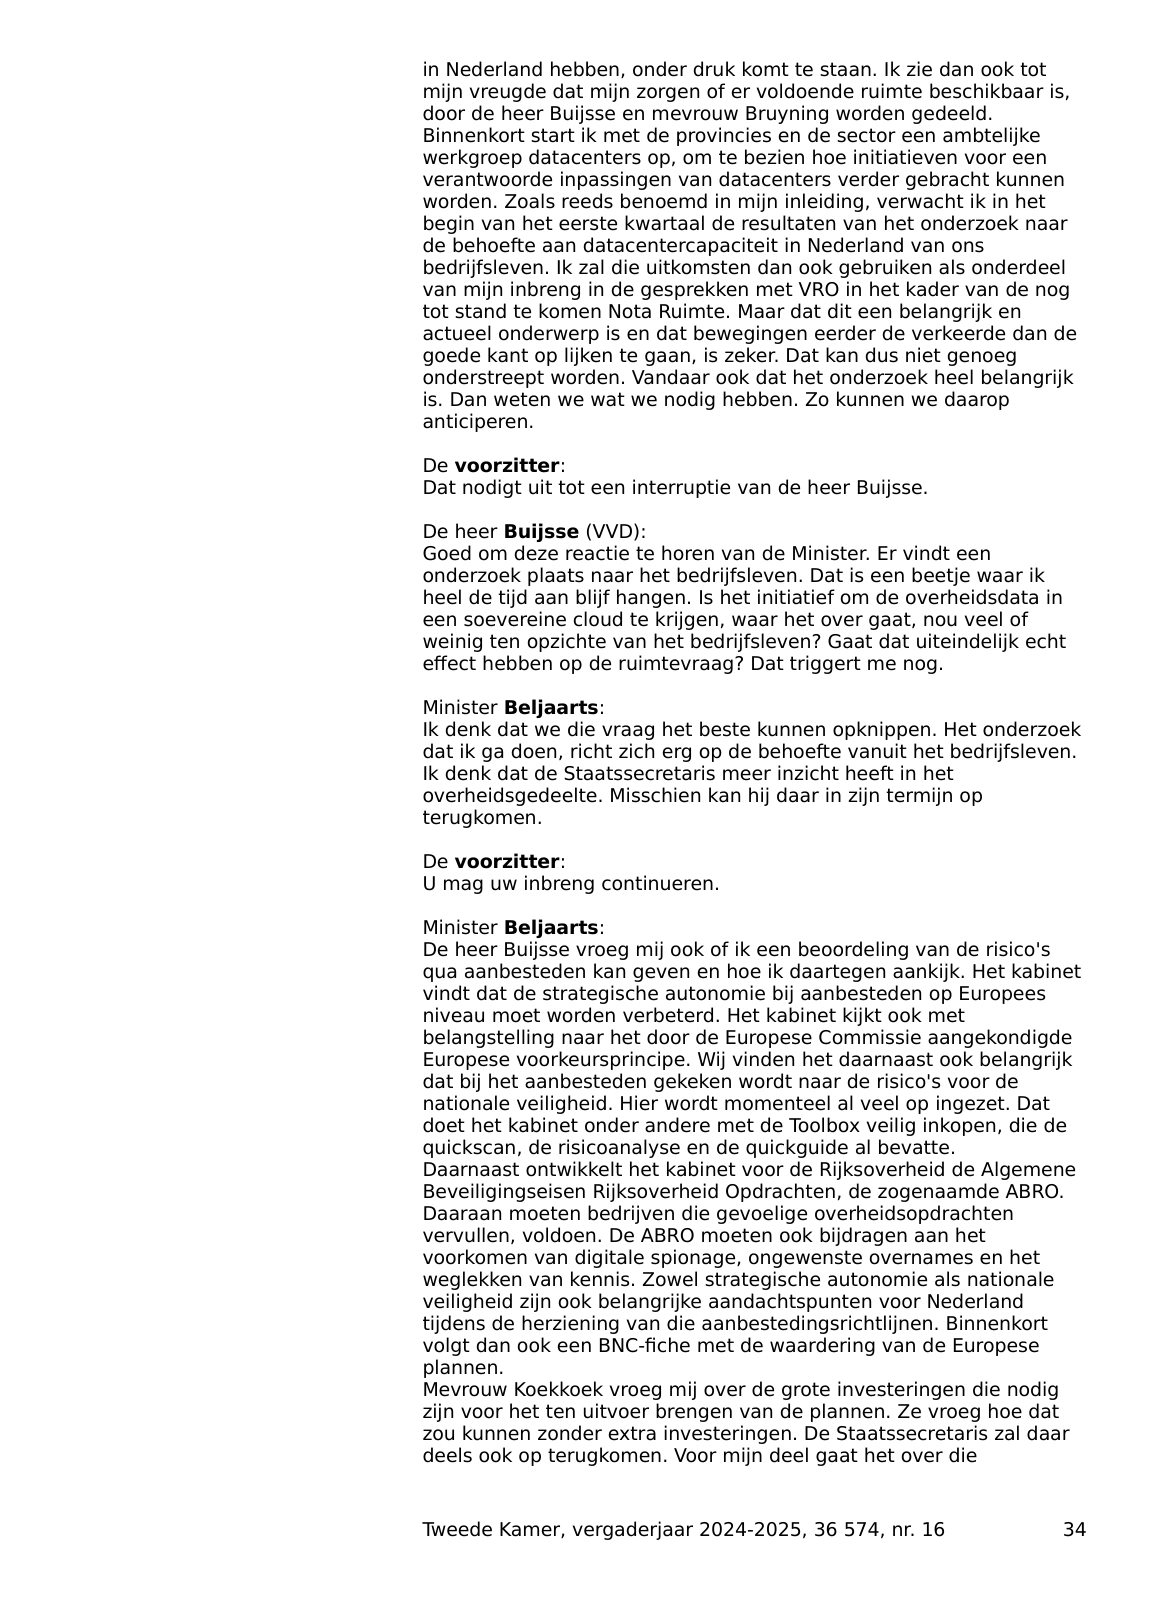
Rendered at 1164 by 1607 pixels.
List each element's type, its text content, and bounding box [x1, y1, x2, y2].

text U mag uw inbreng continueren. [422, 873, 1087, 895]
text Minister Beljaarts: [422, 917, 1087, 939]
text De heer Buijsse vroeg mij ook of ik een beoordeling van de risico's qua aanbesteden kan geven en hoe ik daartegen aankijk. Het kabinet vindt dat de strategische autonomie bij aanbesteden op Europees niveau moet worden verbeterd. Het kabinet kijkt ook met belangstelling naar het door de Europese Commissie aangekondigde Europese voorkeursprincipe. Wij vinden het daarnaast ook belangrijk dat bij het aanbesteden gekeken wordt naar de risico's voor de nationale veiligheid. Hier wordt momenteel al veel op ingezet. Dat doet het kabinet onder andere met de Toolbox veilig inkopen, die de quickscan, de risicoanalyse en de quickguide al bevatte. [422, 939, 1087, 1159]
text Binnenkort start ik met de provincies en de sector een ambtelijke werkgroep datacenters op, om te bezien hoe initiatieven voor een verantwoorde inpassingen van datacenters verder gebracht kunnen worden. Zoals reeds benoemd in mijn inleiding, verwacht ik in het begin van het eerste kwartaal de resultaten van het onderzoek naar de behoefte aan datacentercapaciteit in Nederland van ons bedrijfsleven. Ik zal die uitkomsten dan ook gebruiken als onderdeel van mijn inbreng in de gesprekken met VRO in het kader van de nog tot stand te komen Nota Ruimte. Maar dat dit een belangrijk en actueel onderwerp is en dat bewegingen eerder de verkeerde dan de goede kant op lijken te gaan, is zeker. Dat kan dus niet genoeg onderstreept worden. Vandaar ook dat het onderzoek heel belangrijk is. Dan weten we wat we nodig hebben. Zo kunnen we daarop anticiperen. [422, 125, 1087, 433]
text Ik denk dat we die vraag het beste kunnen opknippen. Het onderzoek dat ik ga doen, richt zich erg op de behoefte vanuit het bedrijfsleven. Ik denk dat de Staatssecretaris meer inzicht heeft in het overheidsgedeelte. Misschien kan hij daar in zijn termijn op terugkomen. [422, 719, 1087, 829]
text Daarnaast ontwikkelt het kabinet voor de Rijksoverheid de Algemene Beveiligingseisen Rijksoverheid Opdrachten, de zogenaamde ABRO. Daaraan moeten bedrijven die gevoelige overheidsopdrachten vervullen, voldoen. De ABRO moeten ook bijdragen aan het voorkomen van digitale spionage, ongewenste overnames en het weglekken van kennis. Zowel strategische autonomie als nationale veiligheid zijn ook belangrijke aandachtspunten voor Nederland tijdens de herziening van die aanbestedingsrichtlijnen. Binnenkort volgt dan ook een BNC-fiche met de waardering van de Europese plannen. [422, 1159, 1087, 1379]
text De heer Buijsse (VVD): [422, 521, 1087, 543]
text Goed om deze reactie te horen van de Minister. Er vindt een onderzoek plaats naar het bedrijfsleven. Dat is een beetje waar ik heel de tijd aan blijf hangen. Is het initiatief om de overheidsdata in een soevereine cloud te krijgen, waar het over gaat, nou veel of weinig ten opzichte van het bedrijfsleven? Gaat dat uiteindelijk echt effect hebben op de ruimtevraag? Dat triggert me nog. [422, 543, 1087, 675]
text Mevrouw Koekkoek vroeg mij over de grote investeringen die nodig zijn voor het ten uitvoer brengen van de plannen. Ze vroeg hoe dat zou kunnen zonder extra investeringen. De Staatssecretaris zal daar deels ook op terugkomen. Voor mijn deel gaat het over die [422, 1379, 1087, 1467]
text De voorzitter: [422, 455, 1087, 477]
text De voorzitter: [422, 851, 1087, 873]
text Dat nodigt uit tot een interruptie van de heer Buijsse. [422, 477, 1087, 499]
text Minister Beljaarts: [422, 697, 1087, 719]
text in Nederland hebben, onder druk komt te staan. Ik zie dan ook tot mijn vreugde dat mijn zorgen of er voldoende ruimte beschikbaar is, door de heer Buijsse en mevrouw Bruyning worden gedeeld. [422, 59, 1087, 125]
